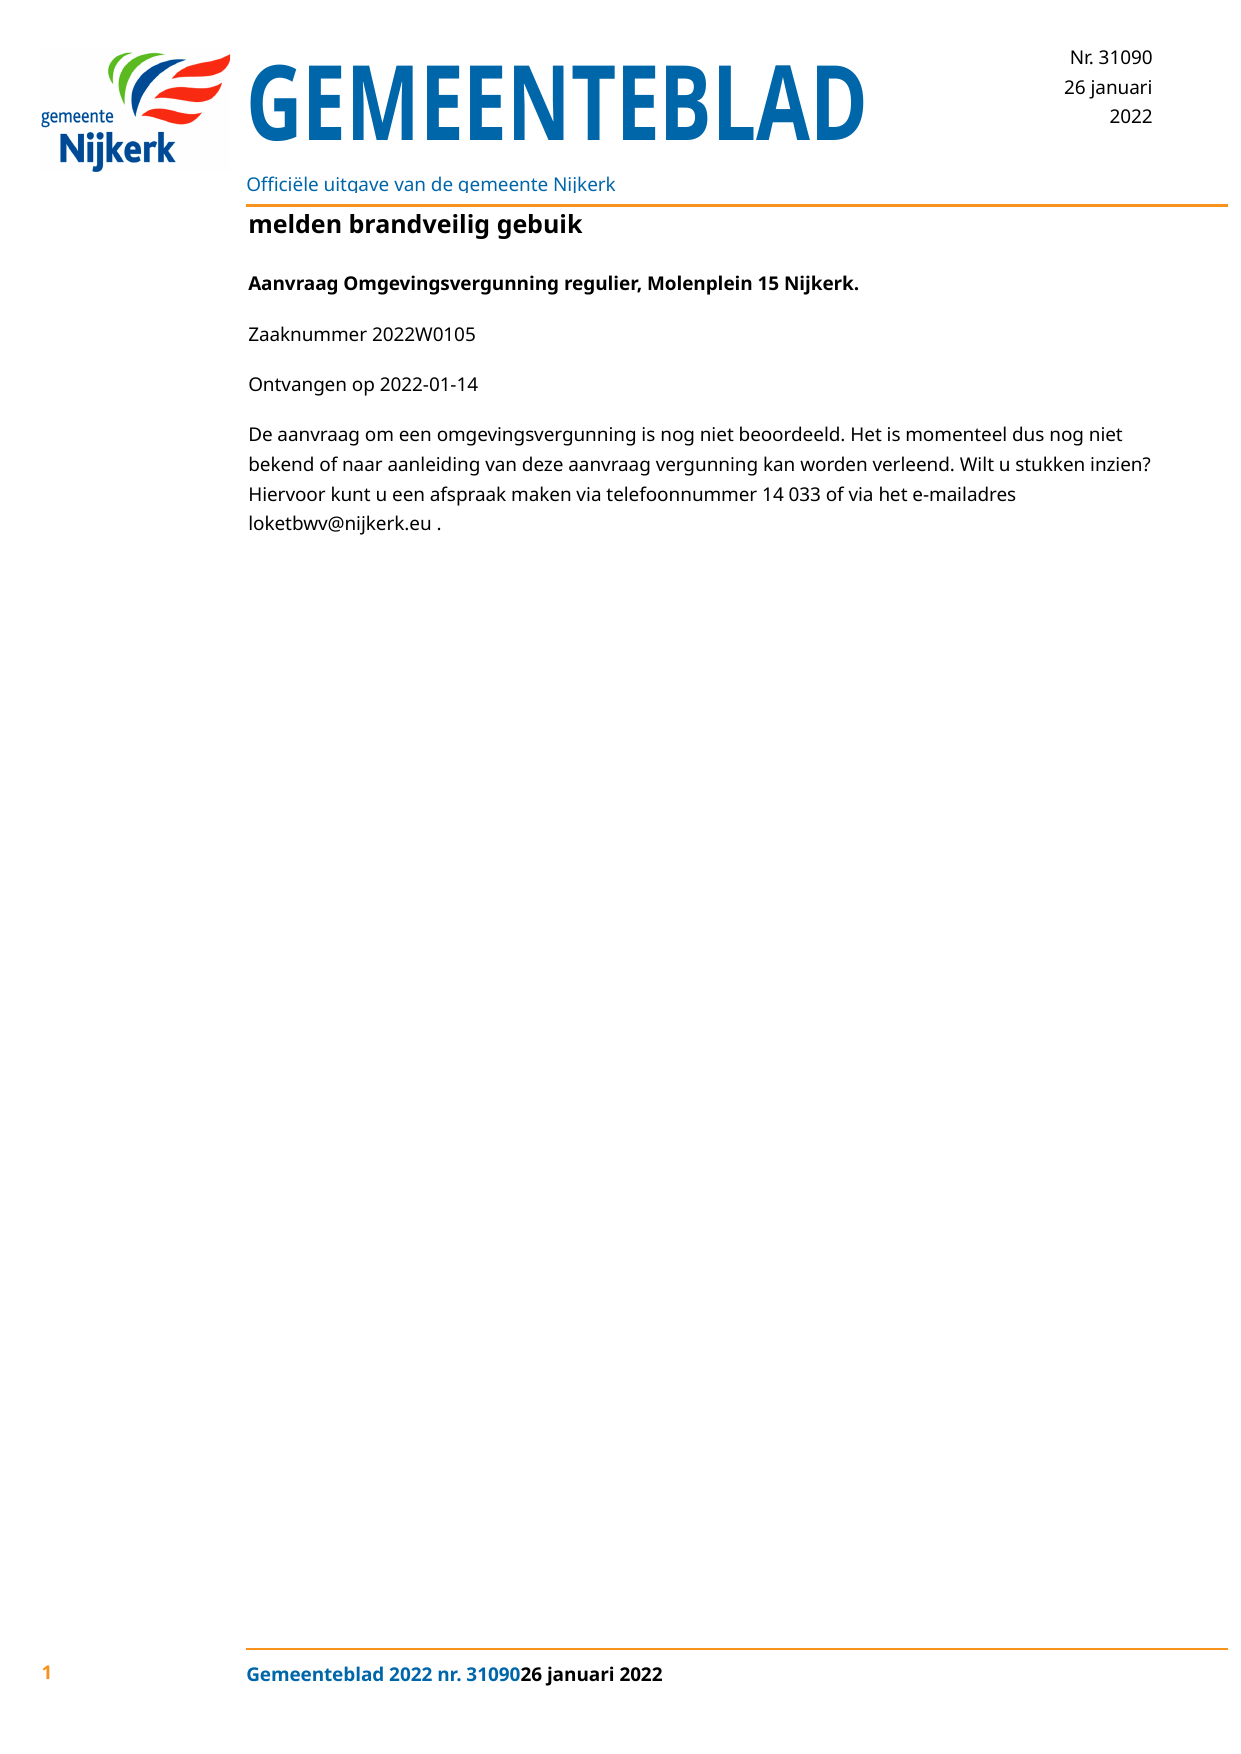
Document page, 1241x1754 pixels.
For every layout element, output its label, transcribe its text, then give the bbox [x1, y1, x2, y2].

text De aanvraag om een omgevingsvergunning is nog niet beoordeeld. Het is momenteel dus nog niet bekend of naar aanleiding van deze aanvraag vergunning kan worden verleend. Wilt u stukken inzien? Hiervoor kunt u een afspraak maken via telefoonnummer 14 033 of via het e-mailadres loketbwv@nijkerk.eu . [248, 422, 1152, 536]
text Aanvraag Omgevingsvergunning regulier, Molenplein 15 Nijkerk. [248, 270, 1152, 296]
picture [41, 47, 231, 172]
text melden brandveilig gebuik [248, 207, 1152, 241]
text Ontvangen op 2022-01-14 [248, 371, 1152, 397]
text Zaaknummer 2022W0105 [248, 321, 1152, 346]
